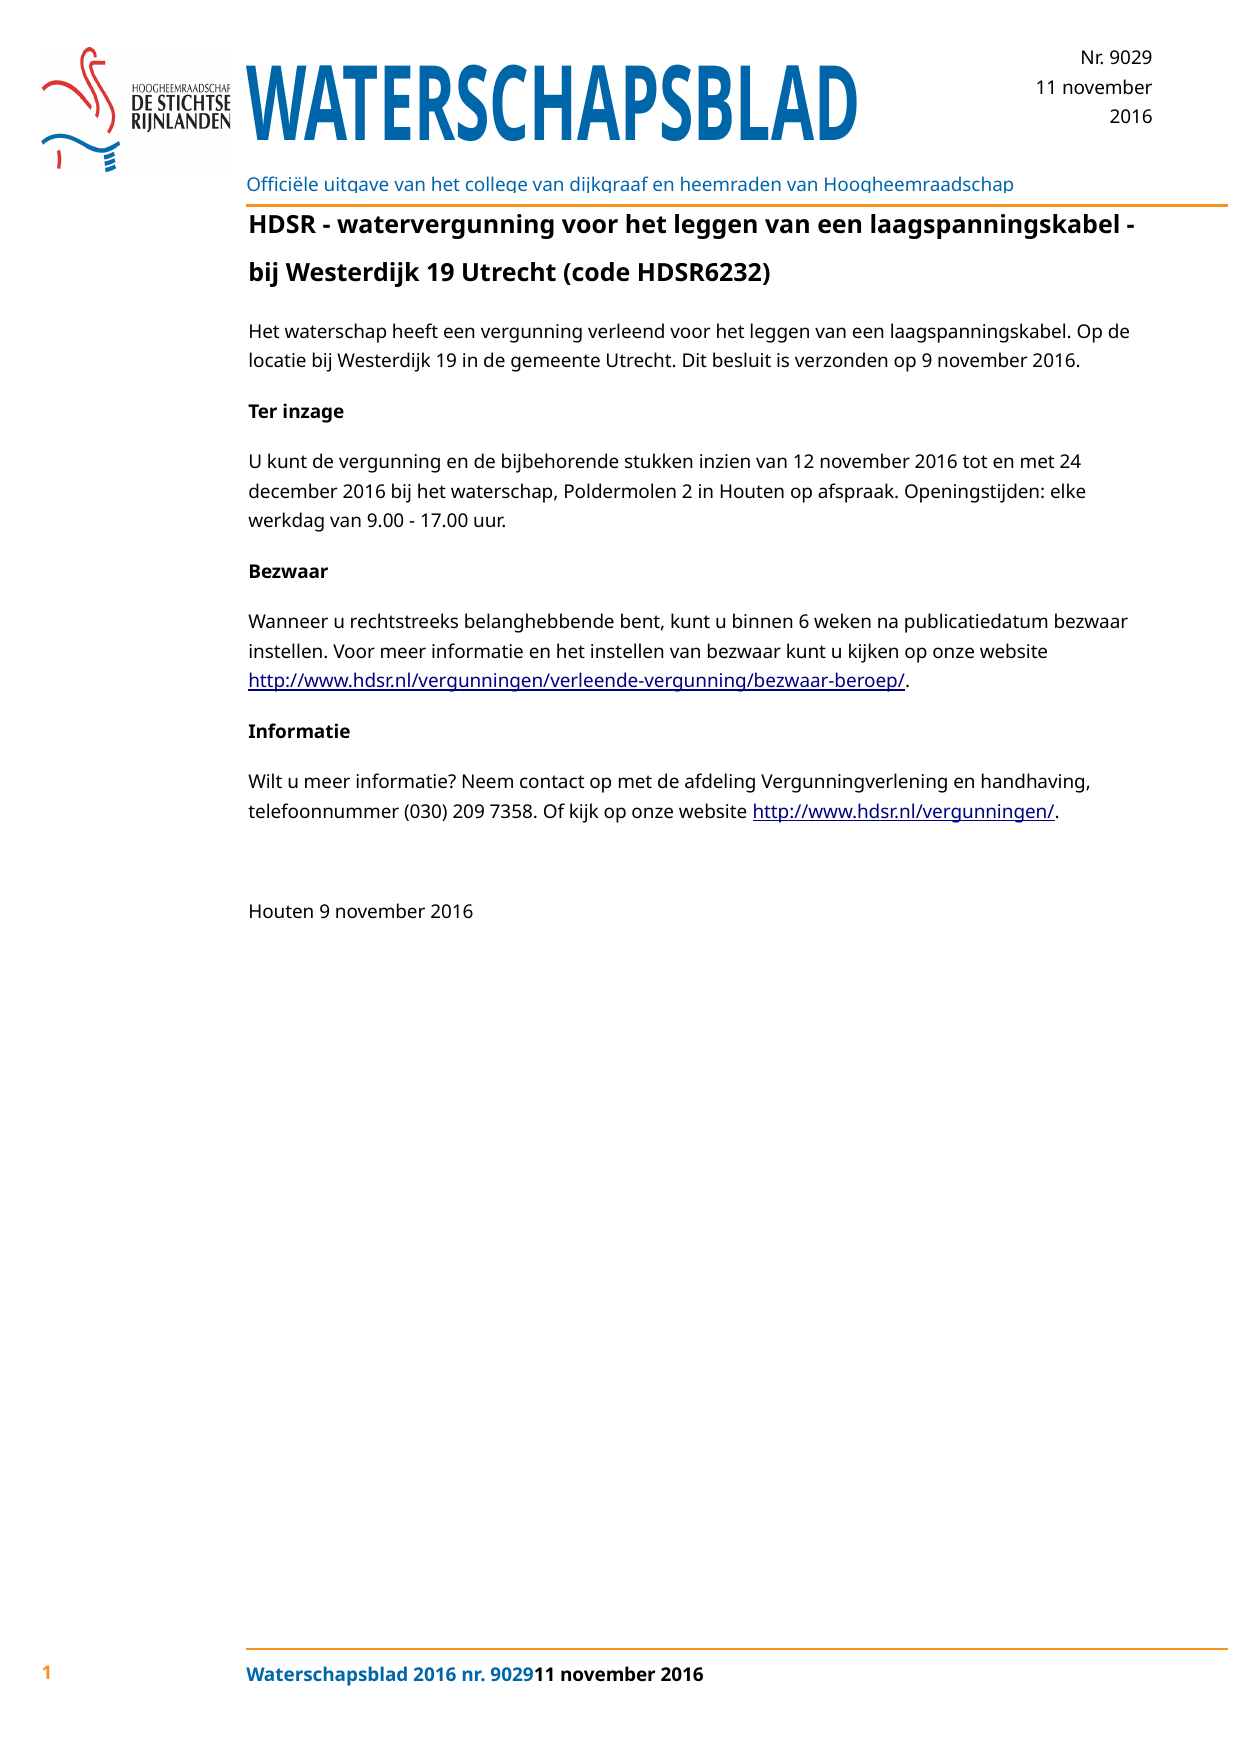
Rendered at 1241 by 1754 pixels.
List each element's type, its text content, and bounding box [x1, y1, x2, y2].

text Wilt u meer informatie? Neem contact op met de afdeling Vergunningverlening en handhaving, telefoonnummer (030) 209 7358. Of kijk op onze website http://www.hdsr.nl/vergunningen/. [248, 768, 1152, 824]
text Ter inzage [248, 398, 1152, 424]
text Bezwaar [248, 558, 1152, 584]
picture [41, 47, 231, 172]
text Houten 9 november 2016 [248, 899, 1152, 924]
text Wanneer u rechtstreeks belanghebbende bent, kunt u binnen 6 weken na publicatiedatum bezwaar instellen. Voor meer informatie en het instellen van bezwaar kunt u kijken op onze website http://www.hdsr.nl/vergunningen/verleende-vergunning/bezwaar-beroep/. [248, 608, 1152, 693]
text Informatie [248, 718, 1152, 744]
text Het waterschap heeft een vergunning verleend voor het leggen van een laagspanningskabel. Op de locatie bij Westerdijk 19 in de gemeente Utrecht. Dit besluit is verzonden op 9 november 2016. [248, 318, 1152, 373]
text HDSR - watervergunning voor het leggen van een laagspanningskabel - bij Westerdijk 19 Utrecht (code HDSR6232) [248, 207, 1152, 288]
text U kunt de vergunning en de bijbehorende stukken inzien van 12 november 2016 tot en met 24 december 2016 bij het waterschap, Poldermolen 2 in Houten op afspraak. Openingstijden: elke werkdag van 9.00 - 17.00 uur. [248, 448, 1152, 533]
